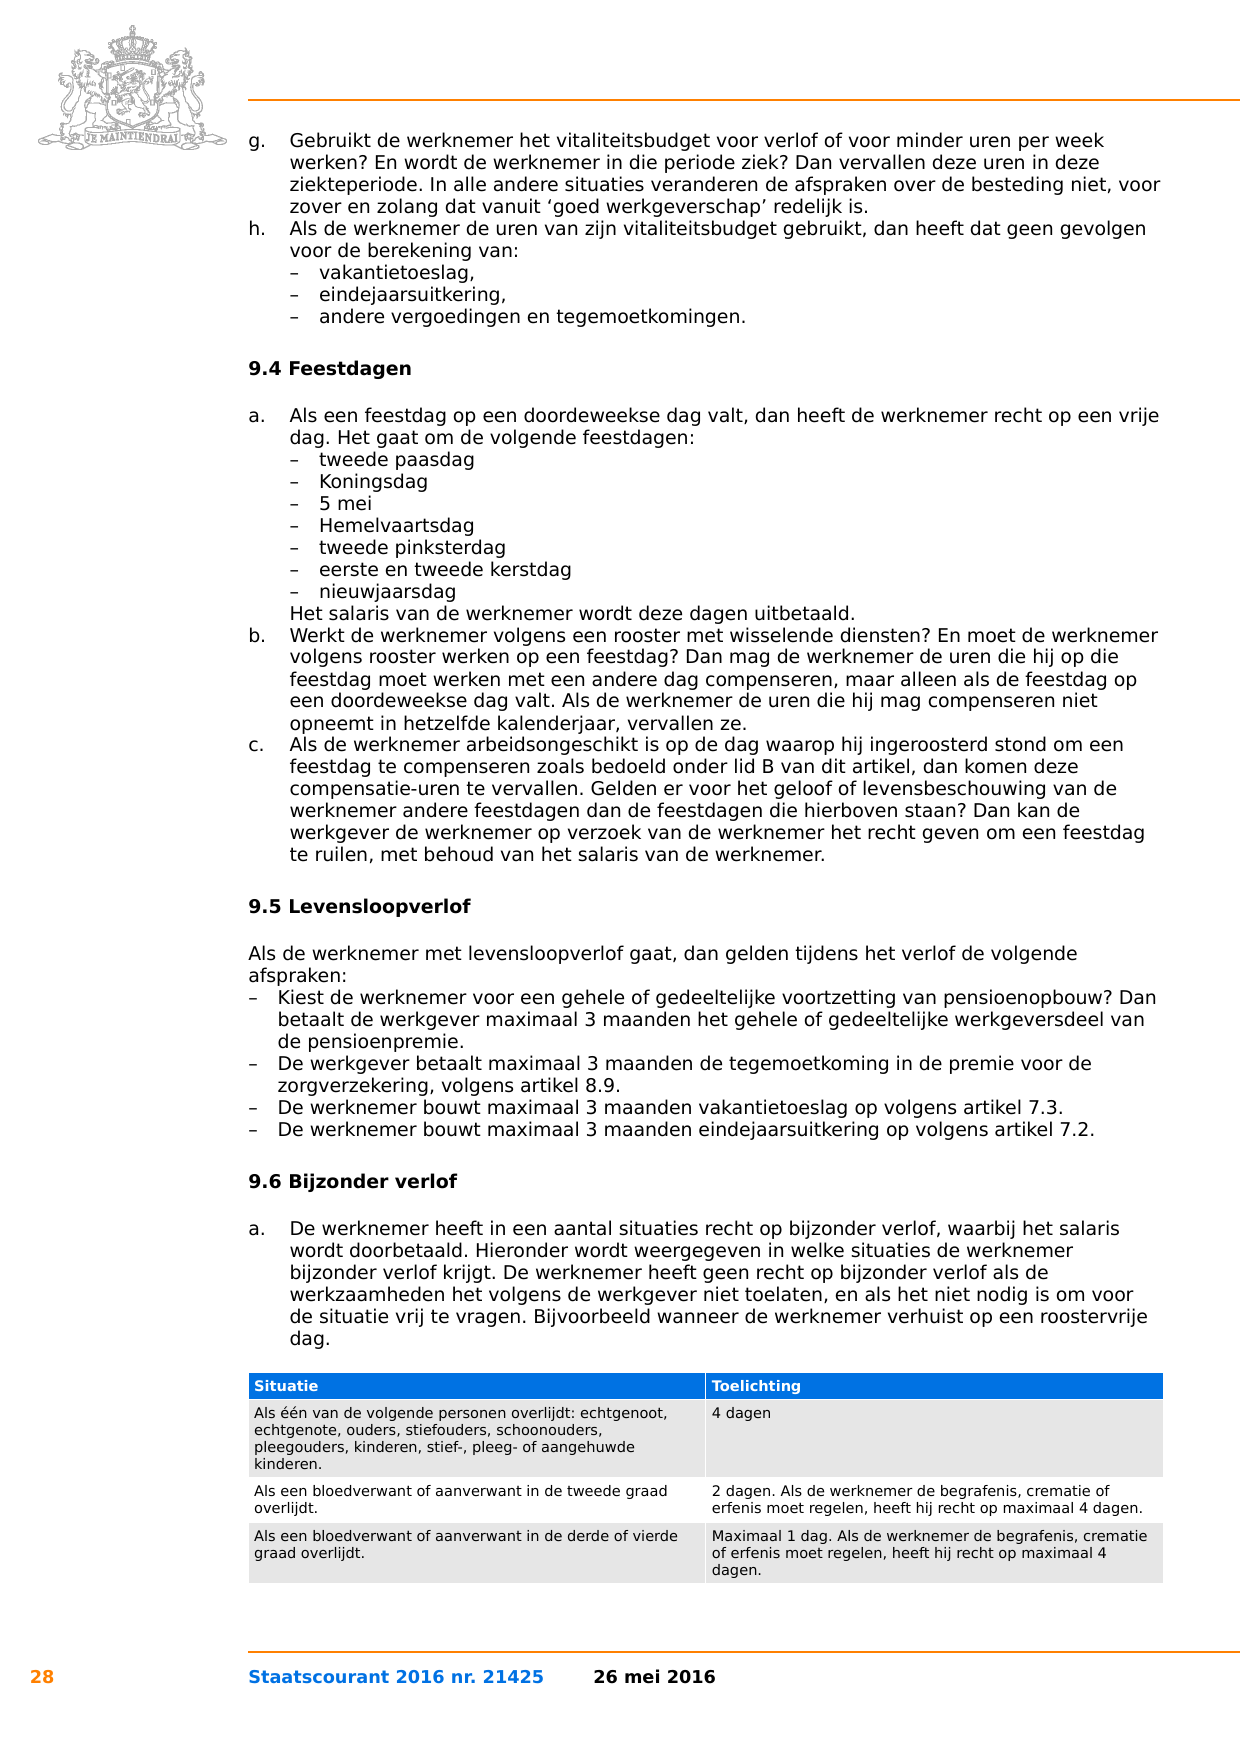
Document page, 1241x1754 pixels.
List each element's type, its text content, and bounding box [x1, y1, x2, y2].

text – andere vergoedingen en tegemoetkomingen. [289, 306, 1163, 328]
table_cell Maximaal 1 dag. Als de werknemer de begrafenis, crematie of erfenis moet regelen, heeft hij recht op maximaal 4 dagen. [706, 1523, 1163, 1583]
table_header Toelichting [706, 1373, 1163, 1399]
text – vakantietoeslag, [289, 262, 1163, 284]
table_cell Als een bloedverwant of aanverwant in de derde of vierde graad overlijdt. [249, 1523, 705, 1583]
text – De werknemer bouwt maximaal 3 maanden vakantietoeslag op volgens artikel 7.3. [248, 1097, 1163, 1119]
text Het salaris van de werknemer wordt deze dagen uitbetaald. [289, 602, 1163, 624]
text c. Als de werknemer arbeidsongeschikt is op de dag waarop hij ingeroosterd stond om een feestdag te compenseren zoals bedoeld onder lid B van dit artikel, dan komen deze compensatie-uren te vervallen. Gelden er voor het geloof of levensbeschouwing van de werknemer andere feestdagen dan de feestdagen die hierboven staan? Dan kan de werkgever de werknemer op verzoek van de werknemer het recht geven om een feestdag te ruilen, met behoud van het salaris van de werknemer. [248, 734, 1163, 866]
table_header Situatie [249, 1373, 705, 1399]
text – tweede paasdag [289, 449, 1163, 471]
table_cell 4 dagen [706, 1400, 1163, 1477]
text – tweede pinksterdag [289, 537, 1163, 558]
table_cell 2 dagen. Als de werknemer de begrafenis, crematie of erfenis moet regelen, heeft hij recht op maximaal 4 dagen. [706, 1479, 1163, 1522]
subtitle 9.5 Levensloopverlof [248, 896, 1163, 918]
text – Koningsdag [289, 471, 1163, 493]
text – nieuwjaarsdag [289, 581, 1163, 602]
text g. Gebruikt de werknemer het vitaliteitsbudget voor verlof of voor minder uren per week werken? En wordt de werknemer in die periode ziek? Dan vervallen deze uren in deze ziekteperiode. In alle andere situaties veranderen de afspraken over de besteding niet, voor zover en zolang dat vanuit ‘goed werkgeverschap’ redelijk is. [248, 130, 1163, 218]
text – Kiest de werknemer voor een gehele of gedeeltelijke voortzetting van pensioenopbouw? Dan betaalt de werkgever maximaal 3 maanden het gehele of gedeeltelijke werkgeversdeel van de pensioenpremie. [248, 987, 1163, 1053]
text – eindejaarsuitkering, [289, 284, 1163, 306]
text b. Werkt de werknemer volgens een rooster met wisselende diensten? En moet de werknemer volgens rooster werken op een feestdag? Dan mag de werknemer de uren die hij op die feestdag moet werken met een andere dag compenseren, maar alleen als de feestdag op een doordeweekse dag valt. Als de werknemer de uren die hij mag compenseren niet opneemt in hetzelfde kalenderjaar, vervallen ze. [248, 624, 1163, 734]
table_cell Als één van de volgende personen overlijdt: echtgenoot, echtgenote, ouders, stiefouders, schoonouders, pleegouders, kinderen, stief-, pleeg- of aangehuwde kinderen. [249, 1400, 705, 1477]
picture [38, 25, 227, 150]
text – 5 mei [289, 493, 1163, 514]
text – De werknemer bouwt maximaal 3 maanden eindejaarsuitkering op volgens artikel 7.2. [248, 1119, 1163, 1141]
text Als de werknemer met levensloopverlof gaat, dan gelden tijdens het verlof de volgende afspraken: [248, 943, 1163, 987]
text – eerste en tweede kerstdag [289, 558, 1163, 581]
text – De werkgever betaalt maximaal 3 maanden de tegemoetkoming in de premie voor de zorgverzekering, volgens artikel 8.9. [248, 1053, 1163, 1097]
text – Hemelvaartsdag [289, 514, 1163, 537]
subtitle 9.4 Feestdagen [248, 358, 1163, 380]
text a. De werknemer heeft in een aantal situaties recht op bijzonder verlof, waarbij het salaris wordt doorbetaald. Hieronder wordt weergegeven in welke situaties de werknemer bijzonder verlof krijgt. De werknemer heeft geen recht op bijzonder verlof als de werkzaamheden het volgens de werkgever niet toelaten, en als het niet nodig is om voor de situatie vrij te vragen. Bijvoorbeeld wanneer de werknemer verhuist op een roostervrije dag. [248, 1218, 1163, 1350]
table_cell Als een bloedverwant of aanverwant in de tweede graad overlijdt. [249, 1479, 705, 1522]
text h. Als de werknemer de uren van zijn vitaliteitsbudget gebruikt, dan heeft dat geen gevolgen voor de berekening van: [248, 218, 1163, 262]
subtitle 9.6 Bijzonder verlof [248, 1171, 1163, 1193]
text a. Als een feestdag op een doordeweekse dag valt, dan heeft de werknemer recht op een vrije dag. Het gaat om de volgende feestdagen: [248, 405, 1163, 449]
